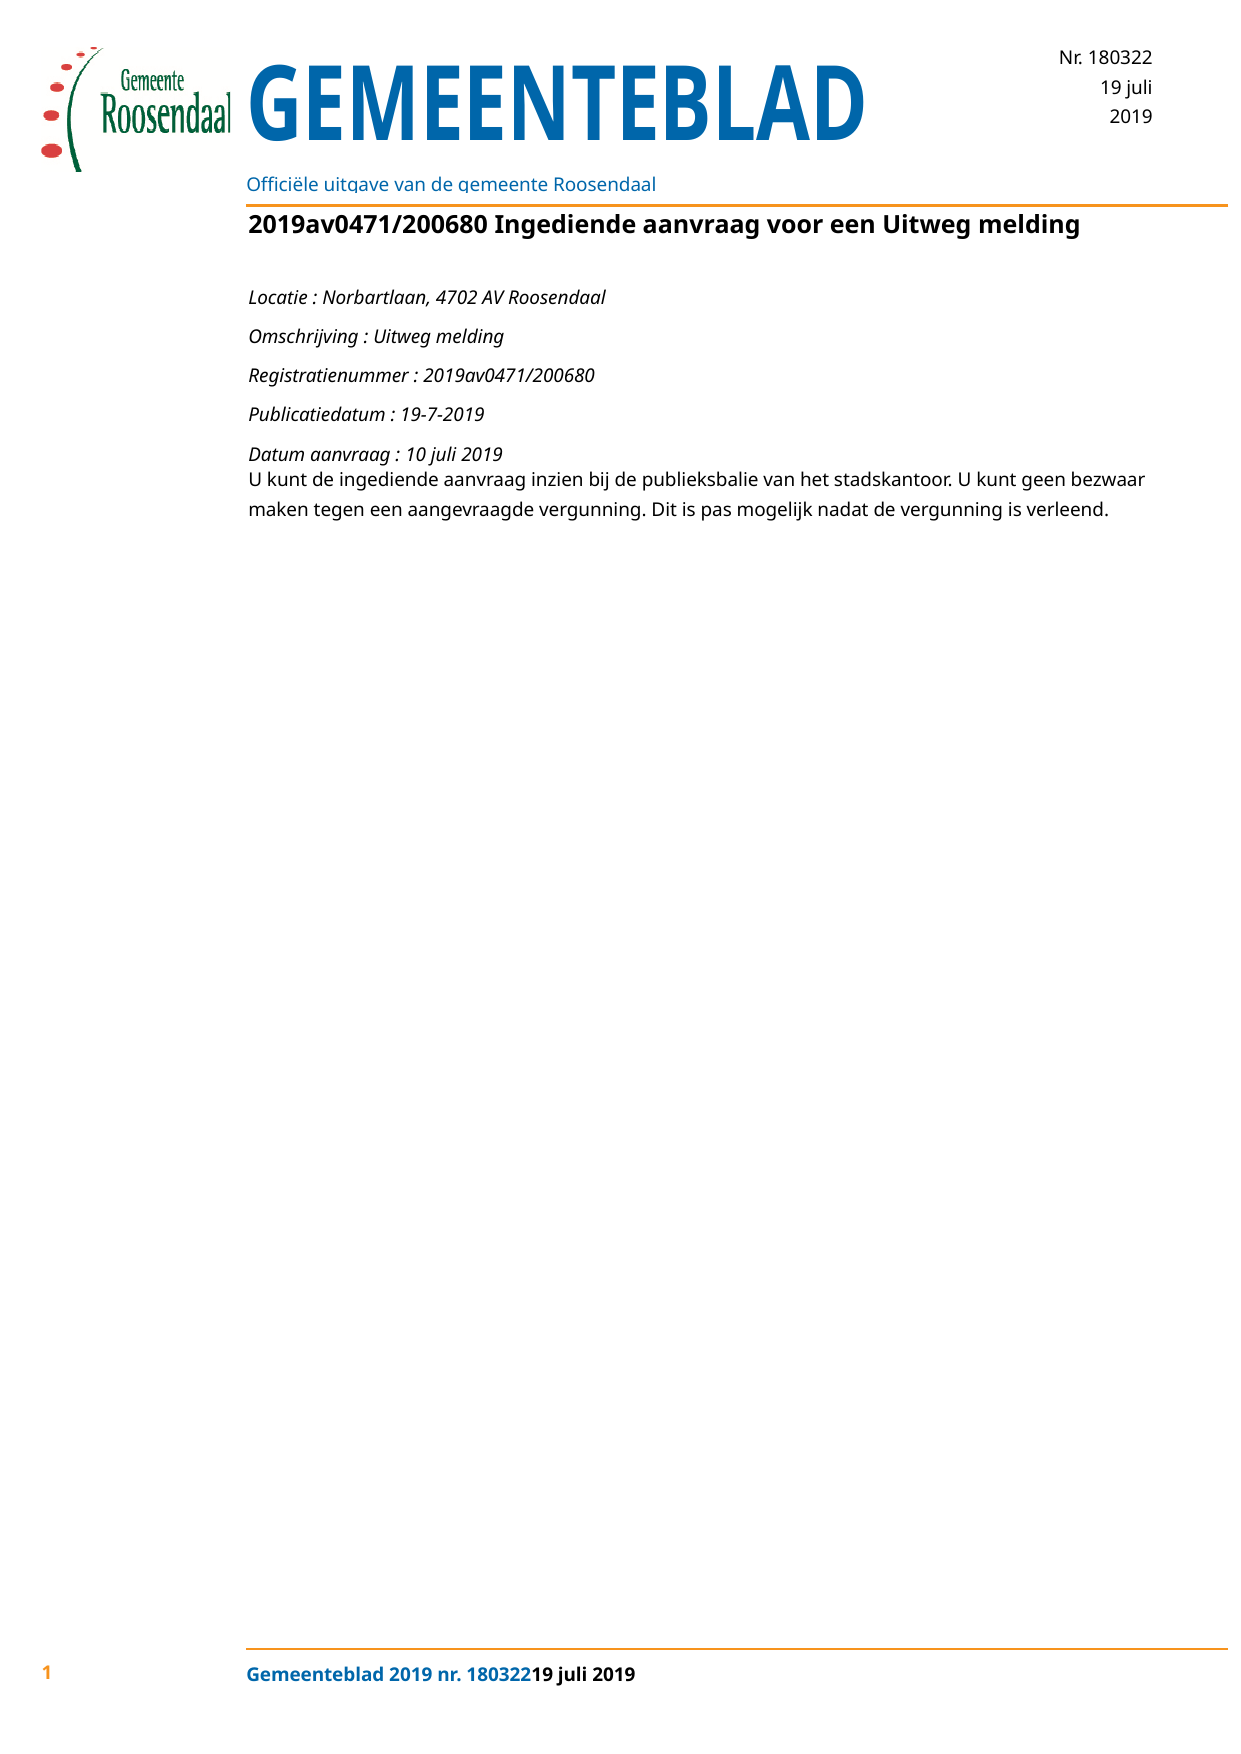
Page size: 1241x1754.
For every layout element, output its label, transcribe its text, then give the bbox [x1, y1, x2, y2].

text U kunt de ingediende aanvraag inzien bij de publieksbalie van het stadskantoor. U kunt geen bezwaar maken tegen een aangevraagde vergunning. Dit is pas mogelijk nadat de vergunning is verleend. [248, 467, 1152, 522]
text 2019av0471/200680 Ingediende aanvraag voor een Uitweg melding [248, 207, 1152, 241]
text Omschrijving : Uitweg melding [248, 323, 1152, 349]
text Datum aanvraag : 10 juli 2019 [248, 441, 1152, 467]
picture [41, 47, 231, 172]
text Locatie : Norbartlaan, 4702 AV Roosendaal [248, 284, 1152, 309]
text Publicatiedatum : 19-7-2019 [248, 402, 1152, 427]
text Registratienummer : 2019av0471/200680 [248, 362, 1152, 388]
